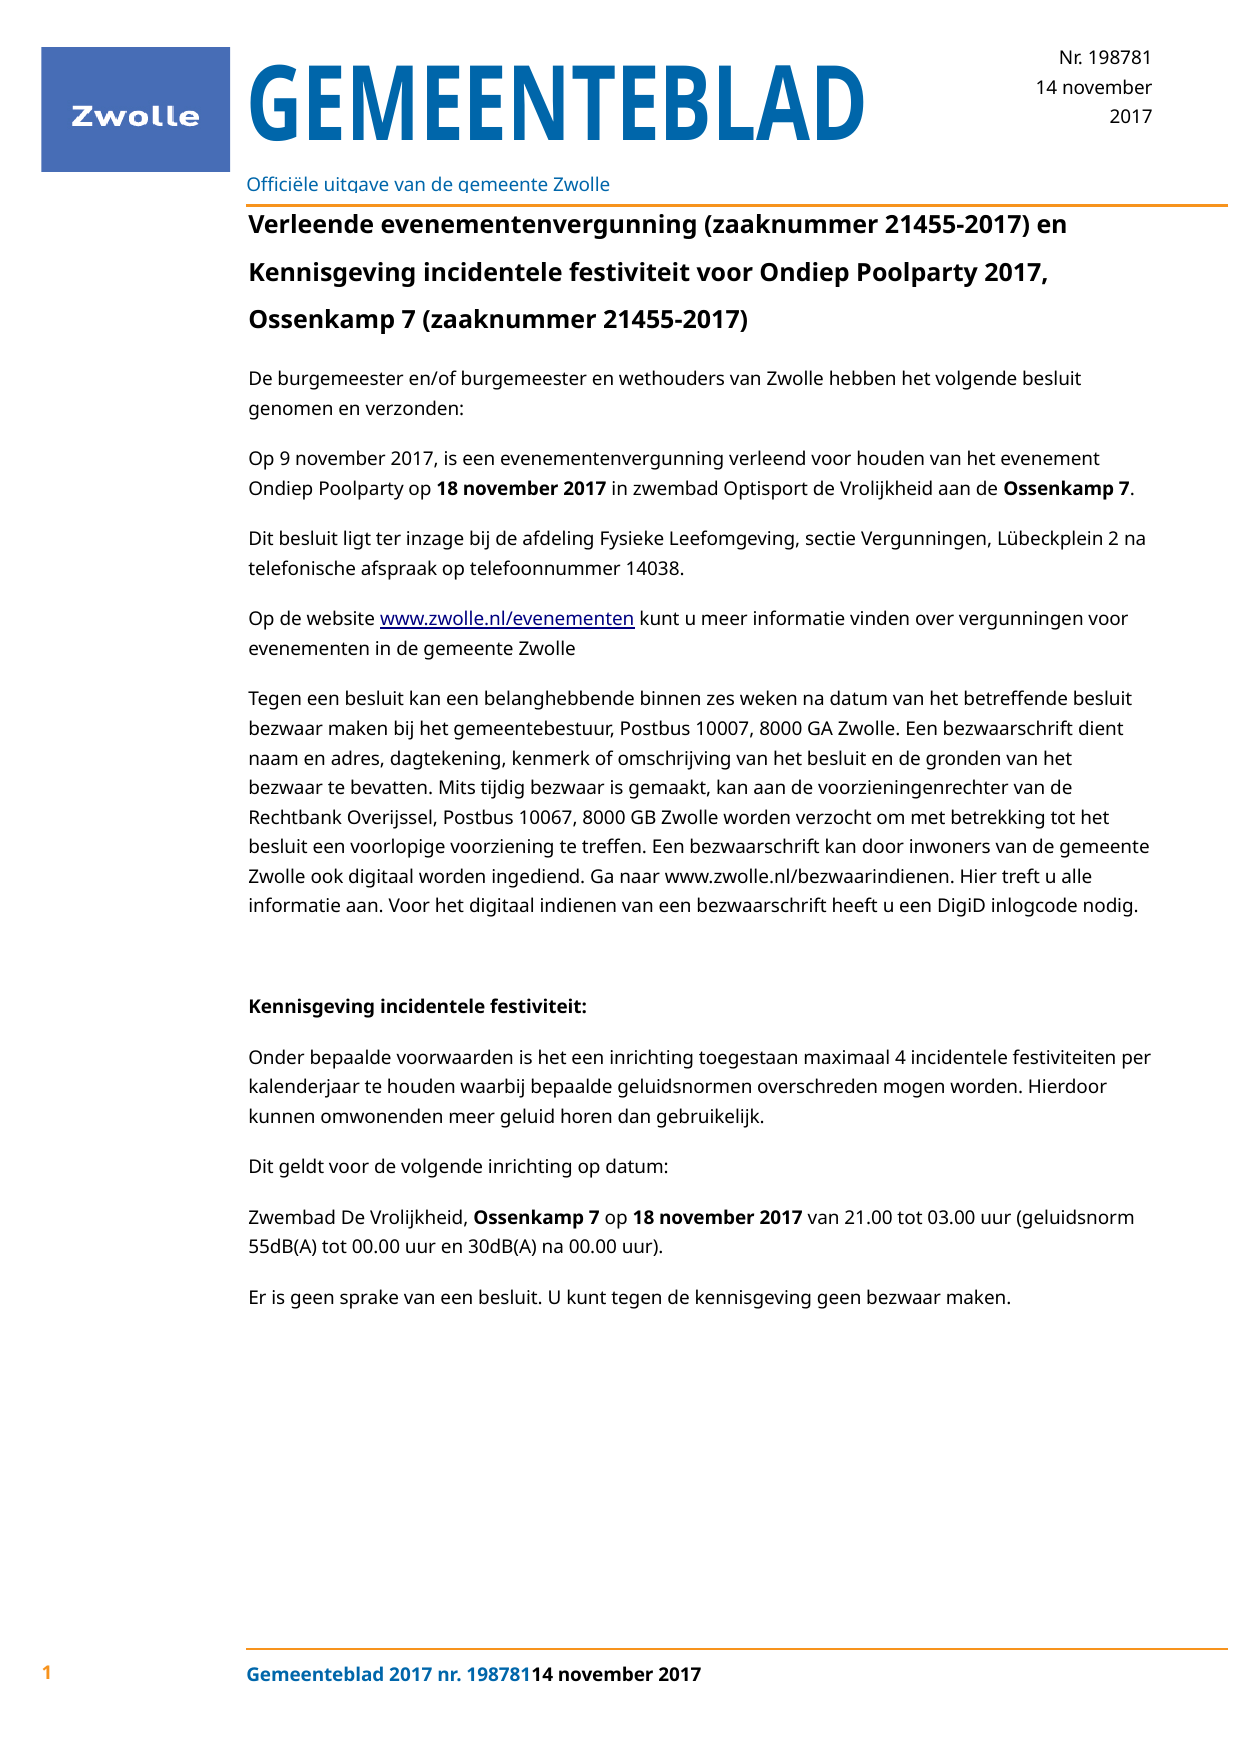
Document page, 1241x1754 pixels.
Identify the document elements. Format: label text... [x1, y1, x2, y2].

text Op 9 november 2017, is een evenementenvergunning verleend voor houden van het evenement Ondiep Poolparty op 18 november 2017 in zwembad Optisport de Vrolijkheid aan de Ossenkamp 7. [248, 446, 1152, 501]
text De burgemeester en/of burgemeester en wethouders van Zwolle hebben het volgende besluit genomen en verzonden: [248, 366, 1152, 421]
text Dit geldt voor de volgende inrichting op datum: [248, 1153, 1152, 1179]
text Onder bepaalde voorwaarden is het een inrichting toegestaan maximaal 4 incidentele festiviteiten per kalenderjaar te houden waarbij bepaalde geluidsnormen overschreden mogen worden. Hierdoor kunnen omwonenden meer geluid horen dan gebruikelijk. [248, 1044, 1152, 1129]
picture [41, 47, 231, 172]
text Dit besluit ligt ter inzage bij de afdeling Fysieke Leefomgeving, sectie Vergunningen, Lübeckplein 2 na telefonische afspraak op telefoonnummer 14038. [248, 526, 1152, 581]
text Er is geen sprake van een besluit. U kunt tegen de kennisgeving geen bezwaar maken. [248, 1284, 1152, 1309]
text Verleende evenementenvergunning (zaaknummer 21455-2017) en Kennisgeving incidentele festiviteit voor Ondiep Poolparty 2017, Ossenkamp 7 (zaaknummer 21455-2017) [248, 207, 1152, 336]
text Kennisgeving incidentele festiviteit: [248, 993, 1152, 1019]
text Tegen een besluit kan een belanghebbende binnen zes weken na datum van het betreffende besluit bezwaar maken bij het gemeentebestuur, Postbus 10007, 8000 GA Zwolle. Een bezwaarschrift dient naam en adres, dagtekening, kenmerk of omschrijving van het besluit en de gronden van het bezwaar te bevatten. Mits tijdig bezwaar is gemaakt, kan aan de voorzieningenrechter van de Rechtbank Overijssel, Postbus 10067, 8000 GB Zwolle worden verzocht om met betrekking tot het besluit een voorlopige voorziening te treffen. Een bezwaarschrift kan door inwoners van de gemeente Zwolle ook digitaal worden ingediend. Ga naar www.zwolle.nl/bezwaarindienen. Hier treft u alle informatie aan. Voor het digitaal indienen van een bezwaarschrift heeft u een DigiD inlogcode nodig. [248, 686, 1152, 918]
text Op de website www.zwolle.nl/evenementen kunt u meer informatie vinden over vergunningen voor evenementen in de gemeente Zwolle [248, 606, 1152, 661]
text Zwembad De Vrolijkheid, Ossenkamp 7 op 18 november 2017 van 21.00 tot 03.00 uur (geluidsnorm 55dB(A) tot 00.00 uur en 30dB(A) na 00.00 uur). [248, 1204, 1152, 1259]
